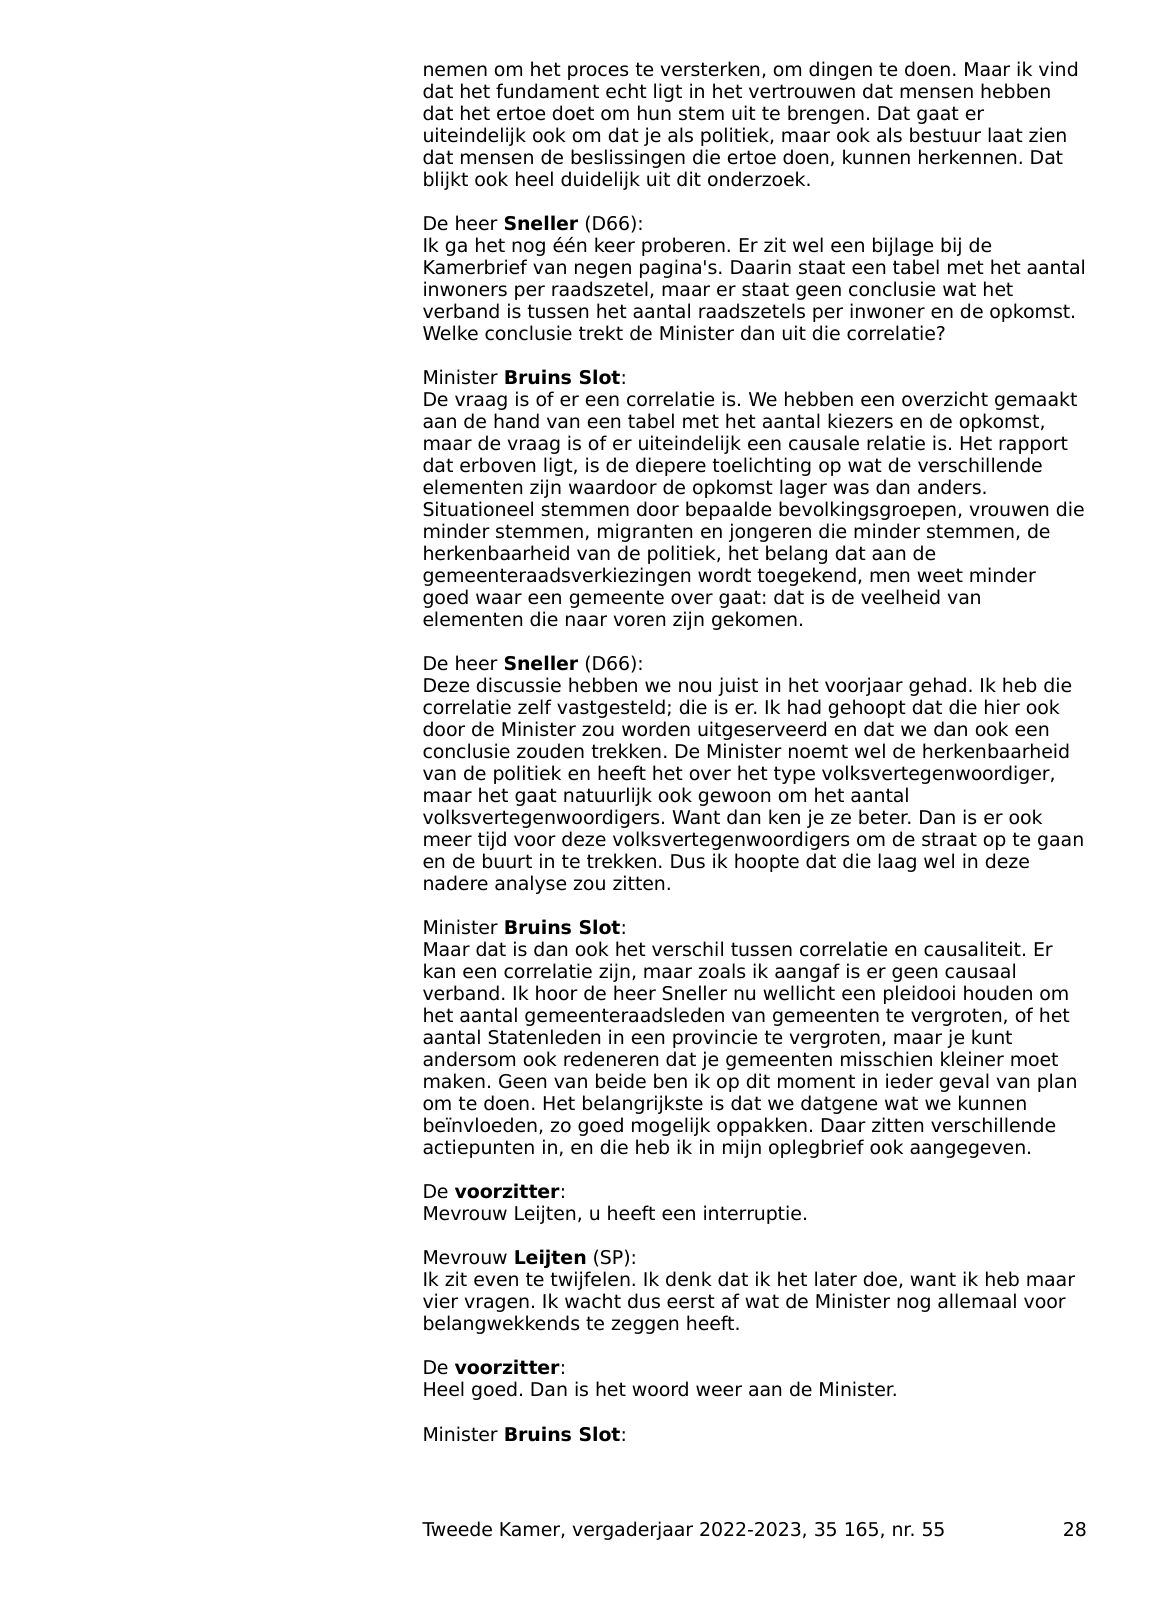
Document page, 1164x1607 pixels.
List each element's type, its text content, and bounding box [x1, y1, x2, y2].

text De heer Sneller (D66): [422, 653, 1087, 675]
text Mevrouw Leijten, u heeft een interruptie. [422, 1203, 1087, 1225]
text Ik zit even te twijfelen. Ik denk dat ik het later doe, want ik heb maar vier vragen. Ik wacht dus eerst af wat de Minister nog allemaal voor belangwekkends te zeggen heeft. [422, 1269, 1087, 1335]
text De vraag is of er een correlatie is. We hebben een overzicht gemaakt aan de hand van een tabel met het aantal kiezers en de opkomst, maar de vraag is of er uiteindelijk een causale relatie is. Het rapport dat erboven ligt, is de diepere toelichting op wat de verschillende elementen zijn waardoor de opkomst lager was dan anders. Situationeel stemmen door bepaalde bevolkingsgroepen, vrouwen die minder stemmen, migranten en jongeren die minder stemmen, de herkenbaarheid van de politiek, het belang dat aan de gemeenteraadsverkiezingen wordt toegekend, men weet minder goed waar een gemeente over gaat: dat is de veelheid van elementen die naar voren zijn gekomen. [422, 389, 1087, 631]
text Minister Bruins Slot: [422, 367, 1087, 389]
text Mevrouw Leijten (SP): [422, 1247, 1087, 1269]
text De heer Sneller (D66): [422, 213, 1087, 235]
text Deze discussie hebben we nou juist in het voorjaar gehad. Ik heb die correlatie zelf vastgesteld; die is er. Ik had gehoopt dat die hier ook door de Minister zou worden uitgeserveerd en dat we dan ook een conclusie zouden trekken. De Minister noemt wel de herkenbaarheid van de politiek en heeft het over het type volksvertegenwoordiger, maar het gaat natuurlijk ook gewoon om het aantal volksvertegenwoordigers. Want dan ken je ze beter. Dan is er ook meer tijd voor deze volksvertegenwoordigers om de straat op te gaan en de buurt in te trekken. Dus ik hoopte dat die laag wel in deze nadere analyse zou zitten. [422, 675, 1087, 895]
text Maar dat is dan ook het verschil tussen correlatie en causaliteit. Er kan een correlatie zijn, maar zoals ik aangaf is er geen causaal verband. Ik hoor de heer Sneller nu wellicht een pleidooi houden om het aantal gemeenteraadsleden van gemeenten te vergroten, of het aantal Statenleden in een provincie te vergroten, maar je kunt andersom ook redeneren dat je gemeenten misschien kleiner moet maken. Geen van beide ben ik op dit moment in ieder geval van plan om te doen. Het belangrijkste is dat we datgene wat we kunnen beïnvloeden, zo goed mogelijk oppakken. Daar zitten verschillende actiepunten in, en die heb ik in mijn oplegbrief ook aangegeven. [422, 939, 1087, 1159]
text Ik ga het nog één keer proberen. Er zit wel een bijlage bij de Kamerbrief van negen pagina's. Daarin staat een tabel met het aantal inwoners per raadszetel, maar er staat geen conclusie wat het verband is tussen het aantal raadszetels per inwoner en de opkomst. Welke conclusie trekt de Minister dan uit die correlatie? [422, 235, 1087, 345]
text Minister Bruins Slot: [422, 1423, 1087, 1445]
text Minister Bruins Slot: [422, 917, 1087, 939]
text De voorzitter: [422, 1181, 1087, 1203]
text nemen om het proces te versterken, om dingen te doen. Maar ik vind dat het fundament echt ligt in het vertrouwen dat mensen hebben dat het ertoe doet om hun stem uit te brengen. Dat gaat er uiteindelijk ook om dat je als politiek, maar ook als bestuur laat zien dat mensen de beslissingen die ertoe doen, kunnen herkennen. Dat blijkt ook heel duidelijk uit dit onderzoek. [422, 59, 1087, 191]
text De voorzitter: [422, 1357, 1087, 1379]
text Heel goed. Dan is het woord weer aan de Minister. [422, 1379, 1087, 1401]
